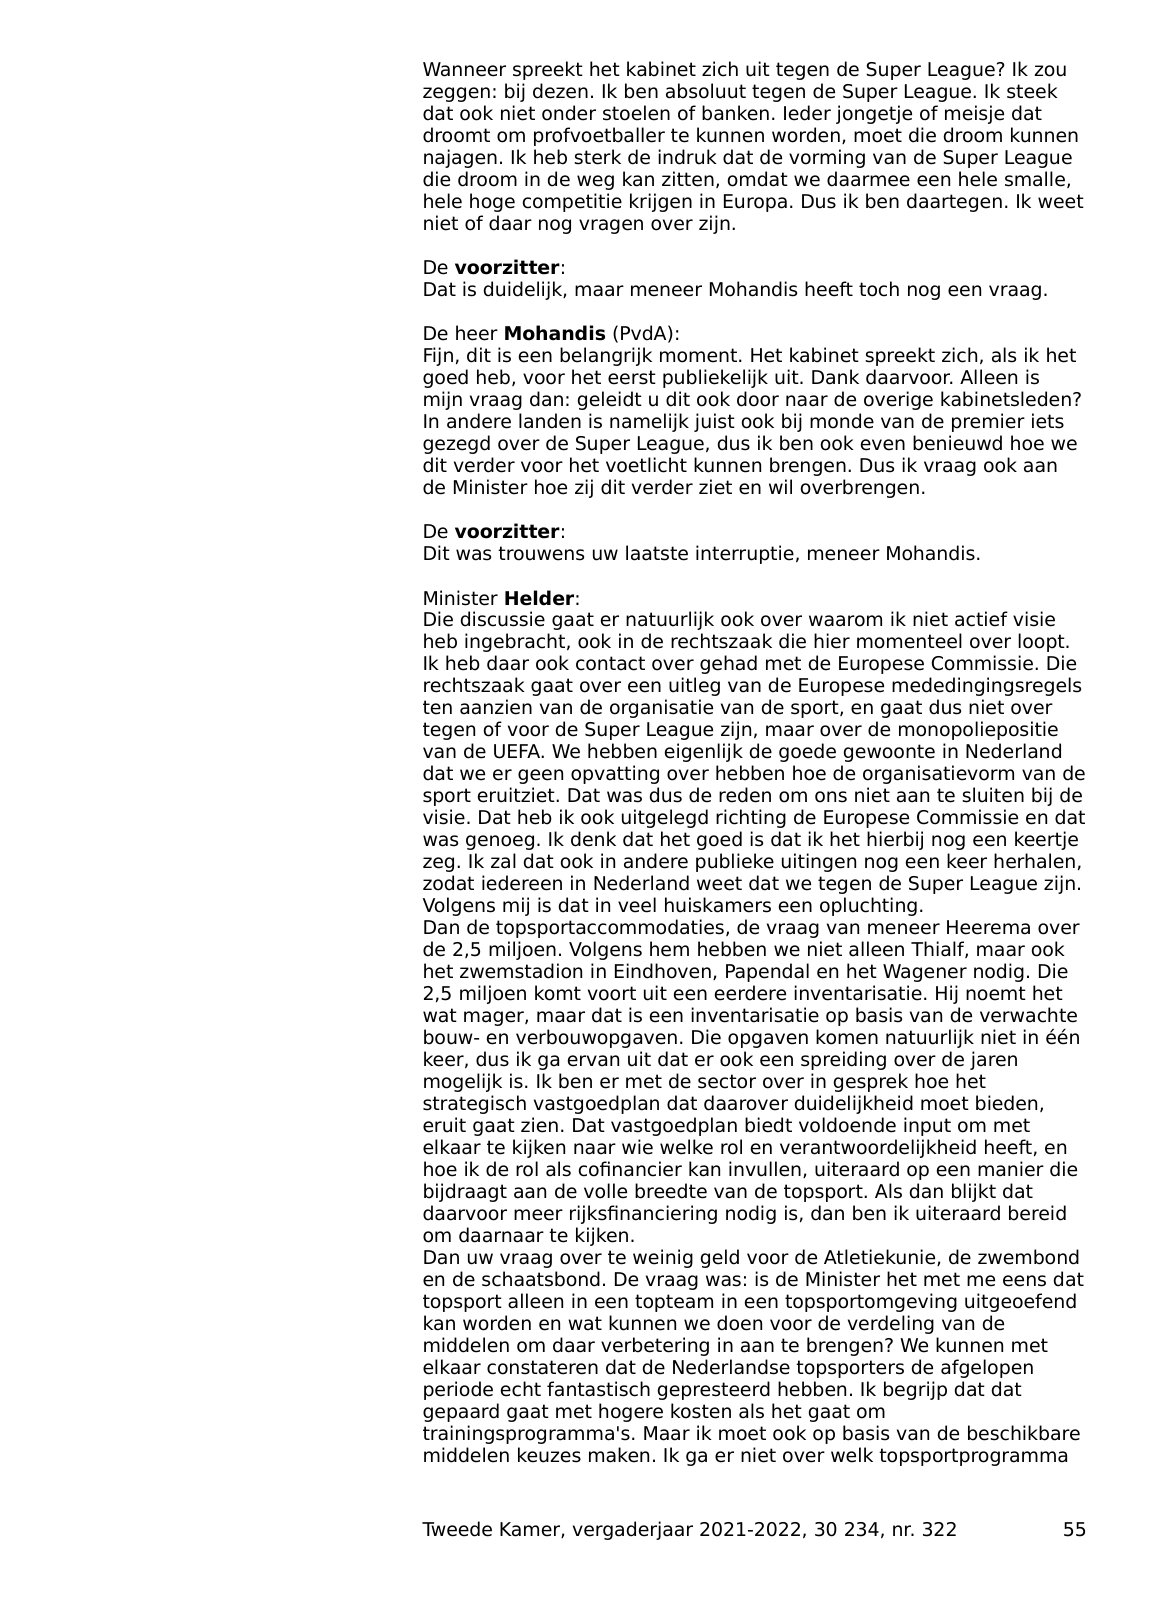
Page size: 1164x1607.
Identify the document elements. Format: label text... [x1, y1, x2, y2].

text Fijn, dit is een belangrijk moment. Het kabinet spreekt zich, als ik het goed heb, voor het eerst publiekelijk uit. Dank daarvoor. Alleen is mijn vraag dan: geleidt u dit ook door naar de overige kabinetsleden? In andere landen is namelijk juist ook bij monde van de premier iets gezegd over de Super League, dus ik ben ook even benieuwd hoe we dit verder voor het voetlicht kunnen brengen. Dus ik vraag ook aan de Minister hoe zij dit verder ziet en wil overbrengen. [422, 345, 1087, 499]
text De heer Mohandis (PvdA): [422, 323, 1087, 345]
text Dan uw vraag over te weinig geld voor de Atletiekunie, de zwembond en de schaatsbond. De vraag was: is de Minister het met me eens dat topsport alleen in een topteam in een topsportomgeving uitgeoefend kan worden en wat kunnen we doen voor de verdeling van de middelen om daar verbetering in aan te brengen? We kunnen met elkaar constateren dat de Nederlandse topsporters de afgelopen periode echt fantastisch gepresteerd hebben. Ik begrijp dat dat gepaard gaat met hogere kosten als het gaat om trainingsprogramma's. Maar ik moet ook op basis van de beschikbare middelen keuzes maken. Ik ga er niet over welk topsportprogramma [422, 1247, 1087, 1467]
text Dit was trouwens uw laatste interruptie, meneer Mohandis. [422, 543, 1087, 565]
text Die discussie gaat er natuurlijk ook over waarom ik niet actief visie heb ingebracht, ook in de rechtszaak die hier momenteel over loopt. Ik heb daar ook contact over gehad met de Europese Commissie. Die rechtszaak gaat over een uitleg van de Europese mededingingsregels ten aanzien van de organisatie van de sport, en gaat dus niet over tegen of voor de Super League zijn, maar over de monopoliepositie van de UEFA. We hebben eigenlijk de goede gewoonte in Nederland dat we er geen opvatting over hebben hoe de organisatievorm van de sport eruitziet. Dat was dus de reden om ons niet aan te sluiten bij de visie. Dat heb ik ook uitgelegd richting de Europese Commissie en dat was genoeg. Ik denk dat het goed is dat ik het hierbij nog een keertje zeg. Ik zal dat ook in andere publieke uitingen nog een keer herhalen, zodat iedereen in Nederland weet dat we tegen de Super League zijn. Volgens mij is dat in veel huiskamers een opluchting. [422, 609, 1087, 917]
text Wanneer spreekt het kabinet zich uit tegen de Super League? Ik zou zeggen: bij dezen. Ik ben absoluut tegen de Super League. Ik steek dat ook niet onder stoelen of banken. Ieder jongetje of meisje dat droomt om profvoetballer te kunnen worden, moet die droom kunnen najagen. Ik heb sterk de indruk dat de vorming van de Super League die droom in de weg kan zitten, omdat we daarmee een hele smalle, hele hoge competitie krijgen in Europa. Dus ik ben daartegen. Ik weet niet of daar nog vragen over zijn. [422, 59, 1087, 235]
text Dan de topsportaccommodaties, de vraag van meneer Heerema over de 2,5 miljoen. Volgens hem hebben we niet alleen Thialf, maar ook het zwemstadion in Eindhoven, Papendal en het Wagener nodig. Die 2,5 miljoen komt voort uit een eerdere inventarisatie. Hij noemt het wat mager, maar dat is een inventarisatie op basis van de verwachte bouw- en verbouwopgaven. Die opgaven komen natuurlijk niet in één keer, dus ik ga ervan uit dat er ook een spreiding over de jaren mogelijk is. Ik ben er met de sector over in gesprek hoe het strategisch vastgoedplan dat daarover duidelijkheid moet bieden, eruit gaat zien. Dat vastgoedplan biedt voldoende input om met elkaar te kijken naar wie welke rol en verantwoordelijkheid heeft, en hoe ik de rol als cofinancier kan invullen, uiteraard op een manier die bijdraagt aan de volle breedte van de topsport. Als dan blijkt dat daarvoor meer rijksfinanciering nodig is, dan ben ik uiteraard bereid om daarnaar te kijken. [422, 917, 1087, 1247]
text Minister Helder: [422, 587, 1087, 609]
text Dat is duidelijk, maar meneer Mohandis heeft toch nog een vraag. [422, 279, 1087, 301]
text De voorzitter: [422, 521, 1087, 543]
text De voorzitter: [422, 257, 1087, 279]
